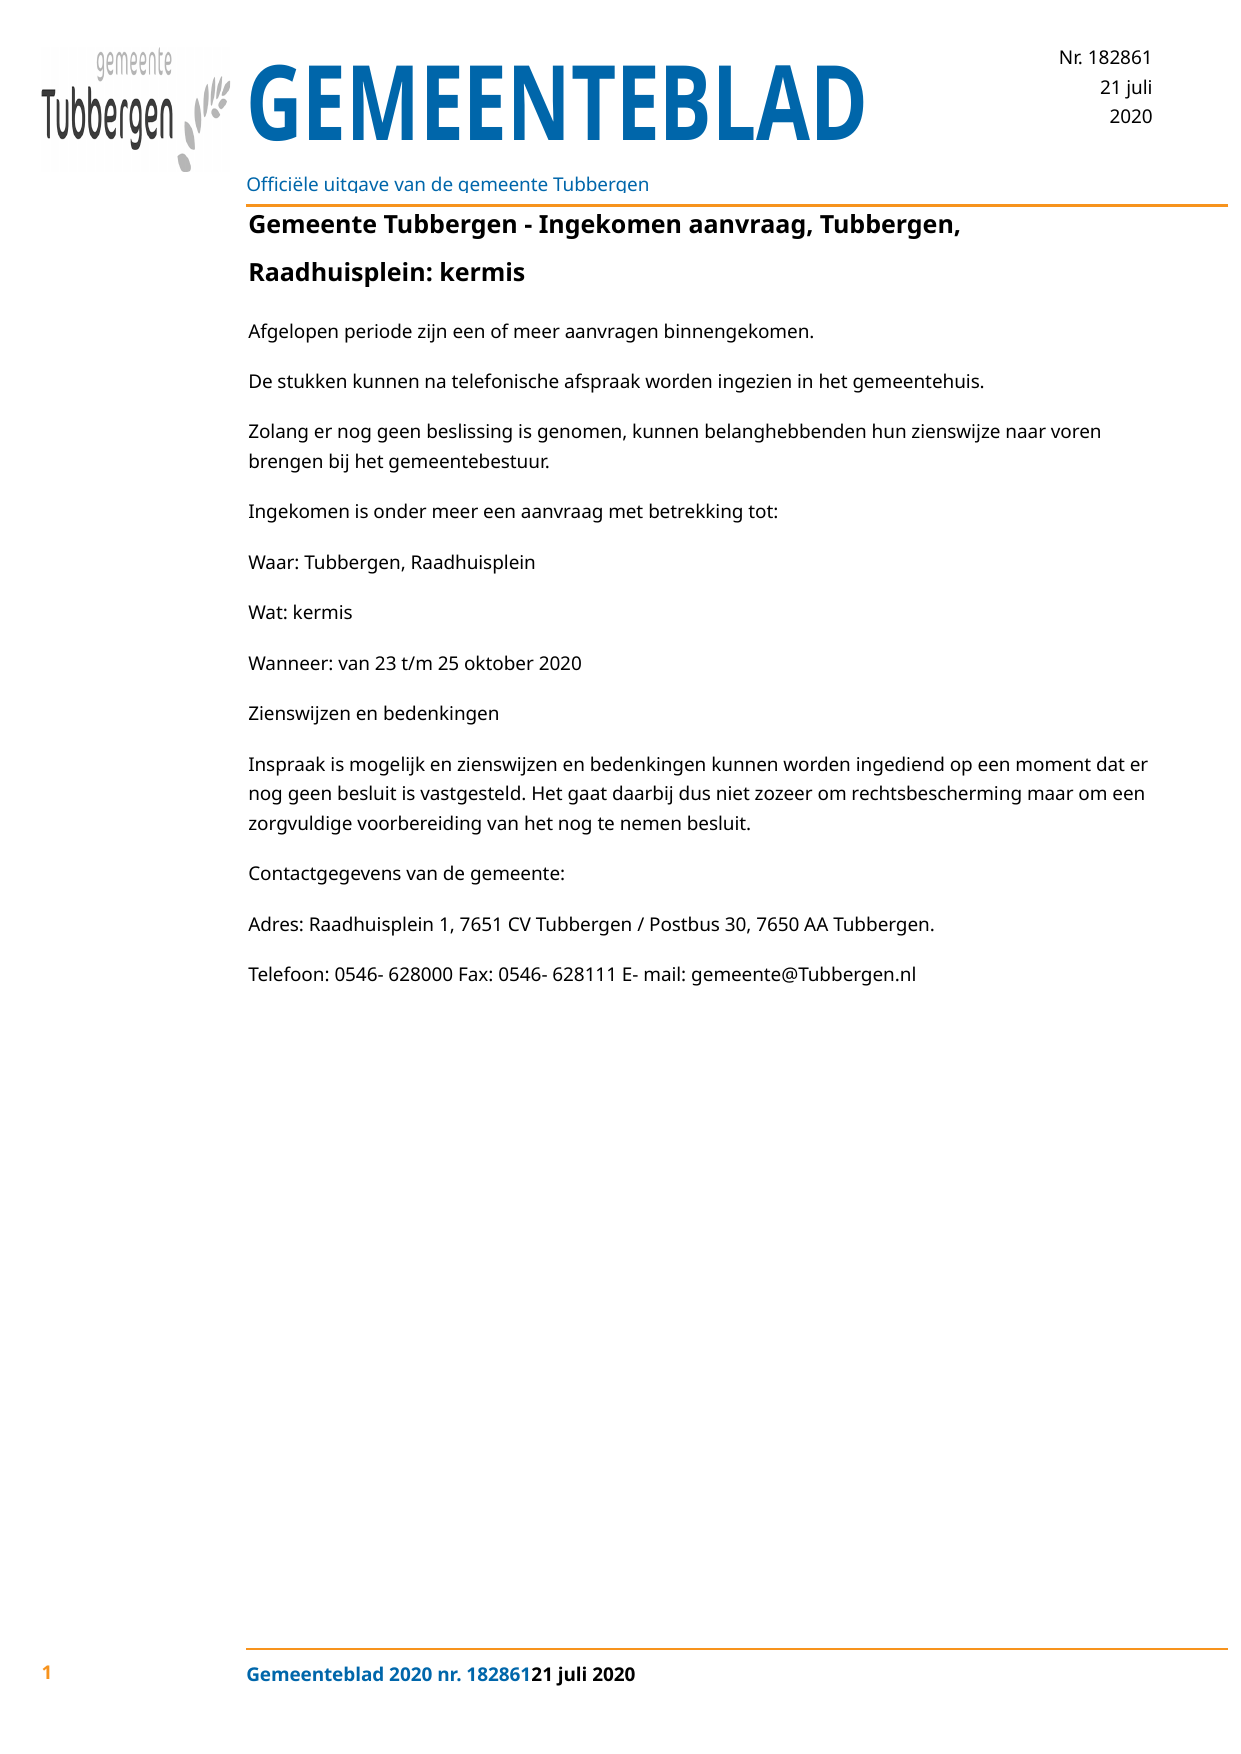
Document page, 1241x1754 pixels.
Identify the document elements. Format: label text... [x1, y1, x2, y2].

text Contactgegevens van de gemeente: [248, 860, 1152, 886]
text Telefoon: 0546- 628000 Fax: 0546- 628111 E- mail: gemeente@Tubbergen.nl [248, 961, 1152, 987]
text Wanneer: van 23 t/m 25 oktober 2020 [248, 650, 1152, 676]
text Zienswijzen en bedenkingen [248, 700, 1152, 726]
text Gemeente Tubbergen - Ingekomen aanvraag, Tubbergen, Raadhuisplein: kermis [248, 207, 1152, 288]
text Afgelopen periode zijn een of meer aanvragen binnengekomen. [248, 318, 1152, 344]
text Adres: Raadhuisplein 1, 7651 CV Tubbergen / Postbus 30, 7650 AA Tubbergen. [248, 911, 1152, 937]
text Inspraak is mogelijk en zienswijzen en bedenkingen kunnen worden ingediend op een moment dat er nog geen besluit is vastgesteld. Het gaat daarbij dus niet zozeer om rechtsbescherming maar om een zorgvuldige voorbereiding van het nog te nemen besluit. [248, 751, 1152, 836]
text Wat: kermis [248, 599, 1152, 625]
text Waar: Tubbergen, Raadhuisplein [248, 549, 1152, 575]
text De stukken kunnen na telefonische afspraak worden ingezien in het gemeentehuis. [248, 368, 1152, 394]
picture [41, 47, 231, 172]
text Zolang er nog geen beslissing is genomen, kunnen belanghebbenden hun zienswijze naar voren brengen bij het gemeentebestuur. [248, 419, 1152, 474]
text Ingekomen is onder meer een aanvraag met betrekking tot: [248, 499, 1152, 524]
